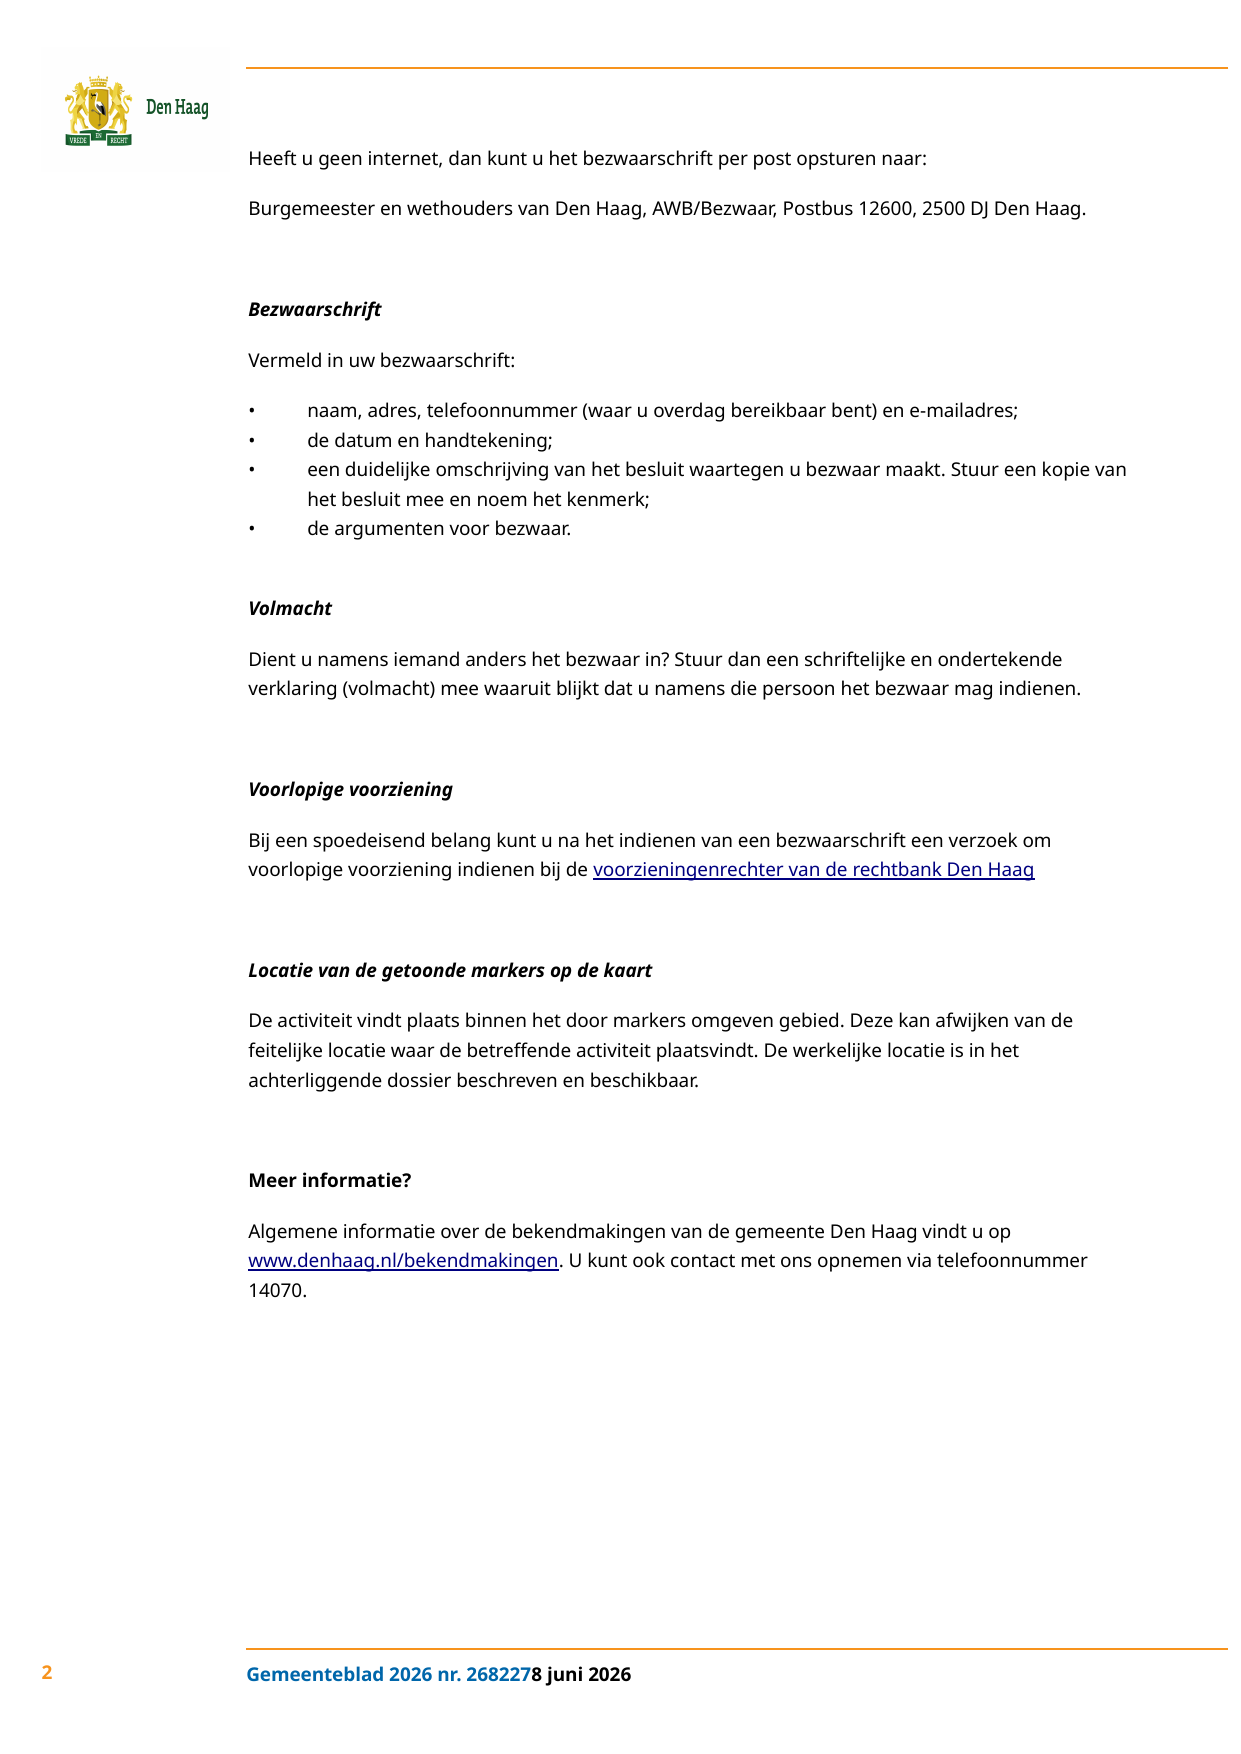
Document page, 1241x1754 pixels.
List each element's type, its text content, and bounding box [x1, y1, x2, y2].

list de datum en handtekening; [248, 427, 1152, 453]
text Heeft u geen internet, dan kunt u het bezwaarschrift per post opsturen naar: [248, 145, 1152, 171]
text Meer informatie? [248, 1168, 1152, 1193]
text Locatie van de getoonde markers op de kaart [248, 957, 1152, 983]
text Voorlopige voorziening [248, 776, 1152, 802]
list een duidelijke omschrijving van het besluit waartegen u bezwaar maakt. Stuur een kopie van het besluit mee en noem het kenmerk; [248, 456, 1152, 512]
text De activiteit vindt plaats binnen het door markers omgeven gebied. Deze kan afwijken van de feitelijke locatie waar de betreffende activiteit plaatsvindt. De werkelijke locatie is in het achterliggende dossier beschreven en beschikbaar. [248, 1008, 1152, 1093]
list naam, adres, telefoonnummer (waar u overdag bereikbaar bent) en e-mailadres; [248, 397, 1152, 423]
text Algemene informatie over de bekendmakingen van de gemeente Den Haag vindt u op www.denhaag.nl/bekendmakingen. U kunt ook contact met ons opnemen via telefoonnummer 14070. [248, 1218, 1152, 1303]
text Burgemeester en wethouders van Den Haag, AWB/Bezwaar, Postbus 12600, 2500 DJ Den Haag. [248, 196, 1152, 221]
list de argumenten voor bezwaar. [248, 516, 1152, 541]
text Bezwaarschrift [248, 296, 1152, 322]
text Bij een spoedeisend belang kunt u na het indienen van een bezwaarschrift een verzoek om voorlopige voorziening indienen bij de voorzieningenrechter van de rechtbank Den Haag [248, 827, 1152, 882]
picture [41, 47, 231, 172]
text Dient u namens iemand anders het bezwaar in? Stuur dan een schriftelijke en ondertekende verklaring (volmacht) mee waaruit blijkt dat u namens die persoon het bezwaar mag indienen. [248, 646, 1152, 701]
text Volmacht [248, 596, 1152, 621]
text Vermeld in uw bezwaarschrift: [248, 347, 1152, 373]
